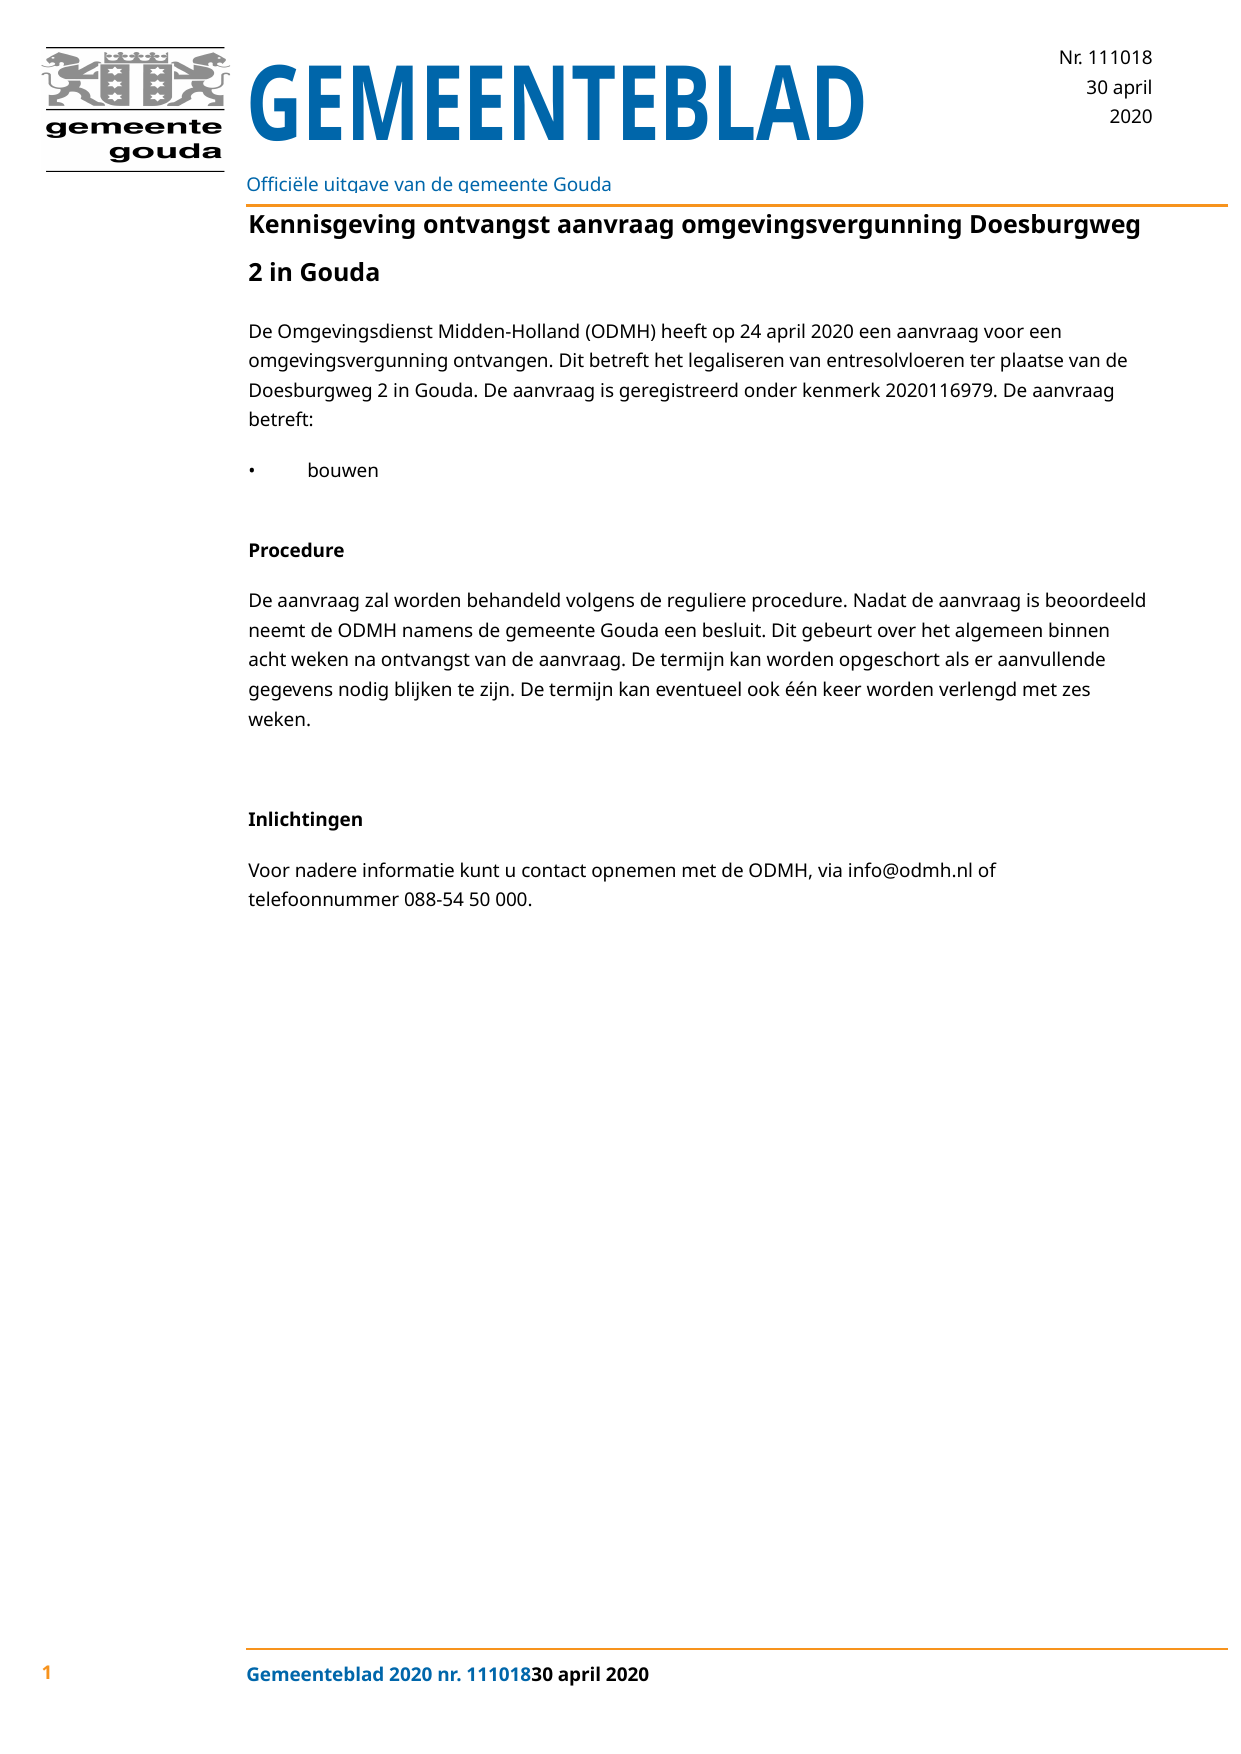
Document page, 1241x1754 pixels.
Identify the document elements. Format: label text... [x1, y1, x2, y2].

text Inlichtingen [248, 807, 1152, 832]
text De Omgevingsdienst Midden-Holland (ODMH) heeft op 24 april 2020 een aanvraag voor een omgevingsvergunning ontvangen. Dit betreft het legaliseren van entresolvloeren ter plaatse van de Doesburgweg 2 in Gouda. De aanvraag is geregistreerd onder kenmerk 2020116979. De aanvraag betreft: [248, 318, 1152, 432]
text De aanvraag zal worden behandeld volgens de reguliere procedure. Nadat de aanvraag is beoordeeld neemt de ODMH namens de gemeente Gouda een besluit. Dit gebeurt over het algemeen binnen acht weken na ontvangst van de aanvraag. De termijn kan worden opgeschort als er aanvullende gegevens nodig blijken te zijn. De termijn kan eventueel ook één keer worden verlengd met zes weken. [248, 587, 1152, 732]
text Kennisgeving ontvangst aanvraag omgevingsvergunning Doesburgweg 2 in Gouda [248, 207, 1152, 288]
text Voor nadere informatie kunt u contact opnemen met de ODMH, via info@odmh.nl of telefoonnummer 088-54 50 000. [248, 857, 1152, 912]
picture [41, 47, 231, 172]
text Procedure [248, 537, 1152, 563]
list bouwen [248, 457, 1152, 483]
